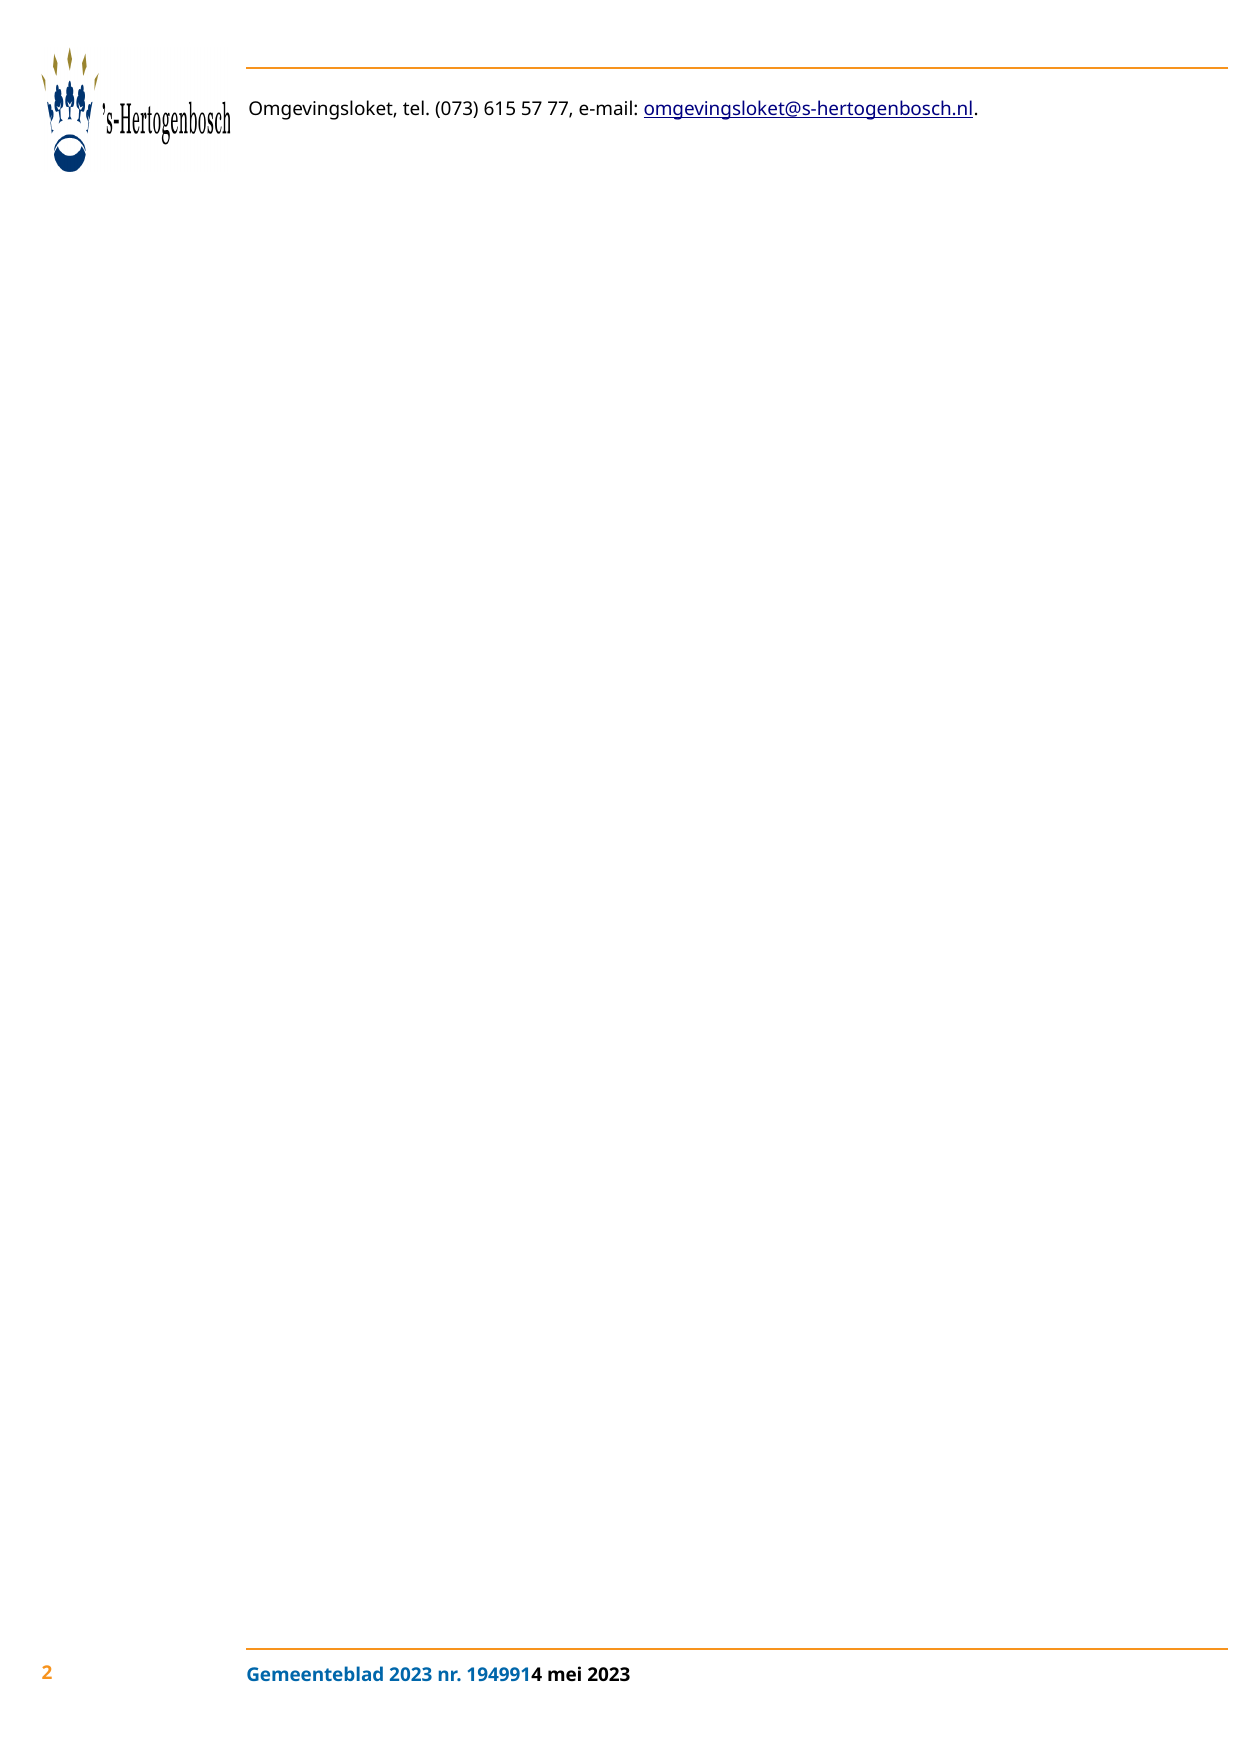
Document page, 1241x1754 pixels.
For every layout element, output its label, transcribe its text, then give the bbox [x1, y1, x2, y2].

text Omgevingsloket, tel. (073) 615 57 77, e-mail: omgevingsloket@s-hertogenbosch.nl. [248, 95, 1152, 121]
picture [41, 47, 231, 172]
